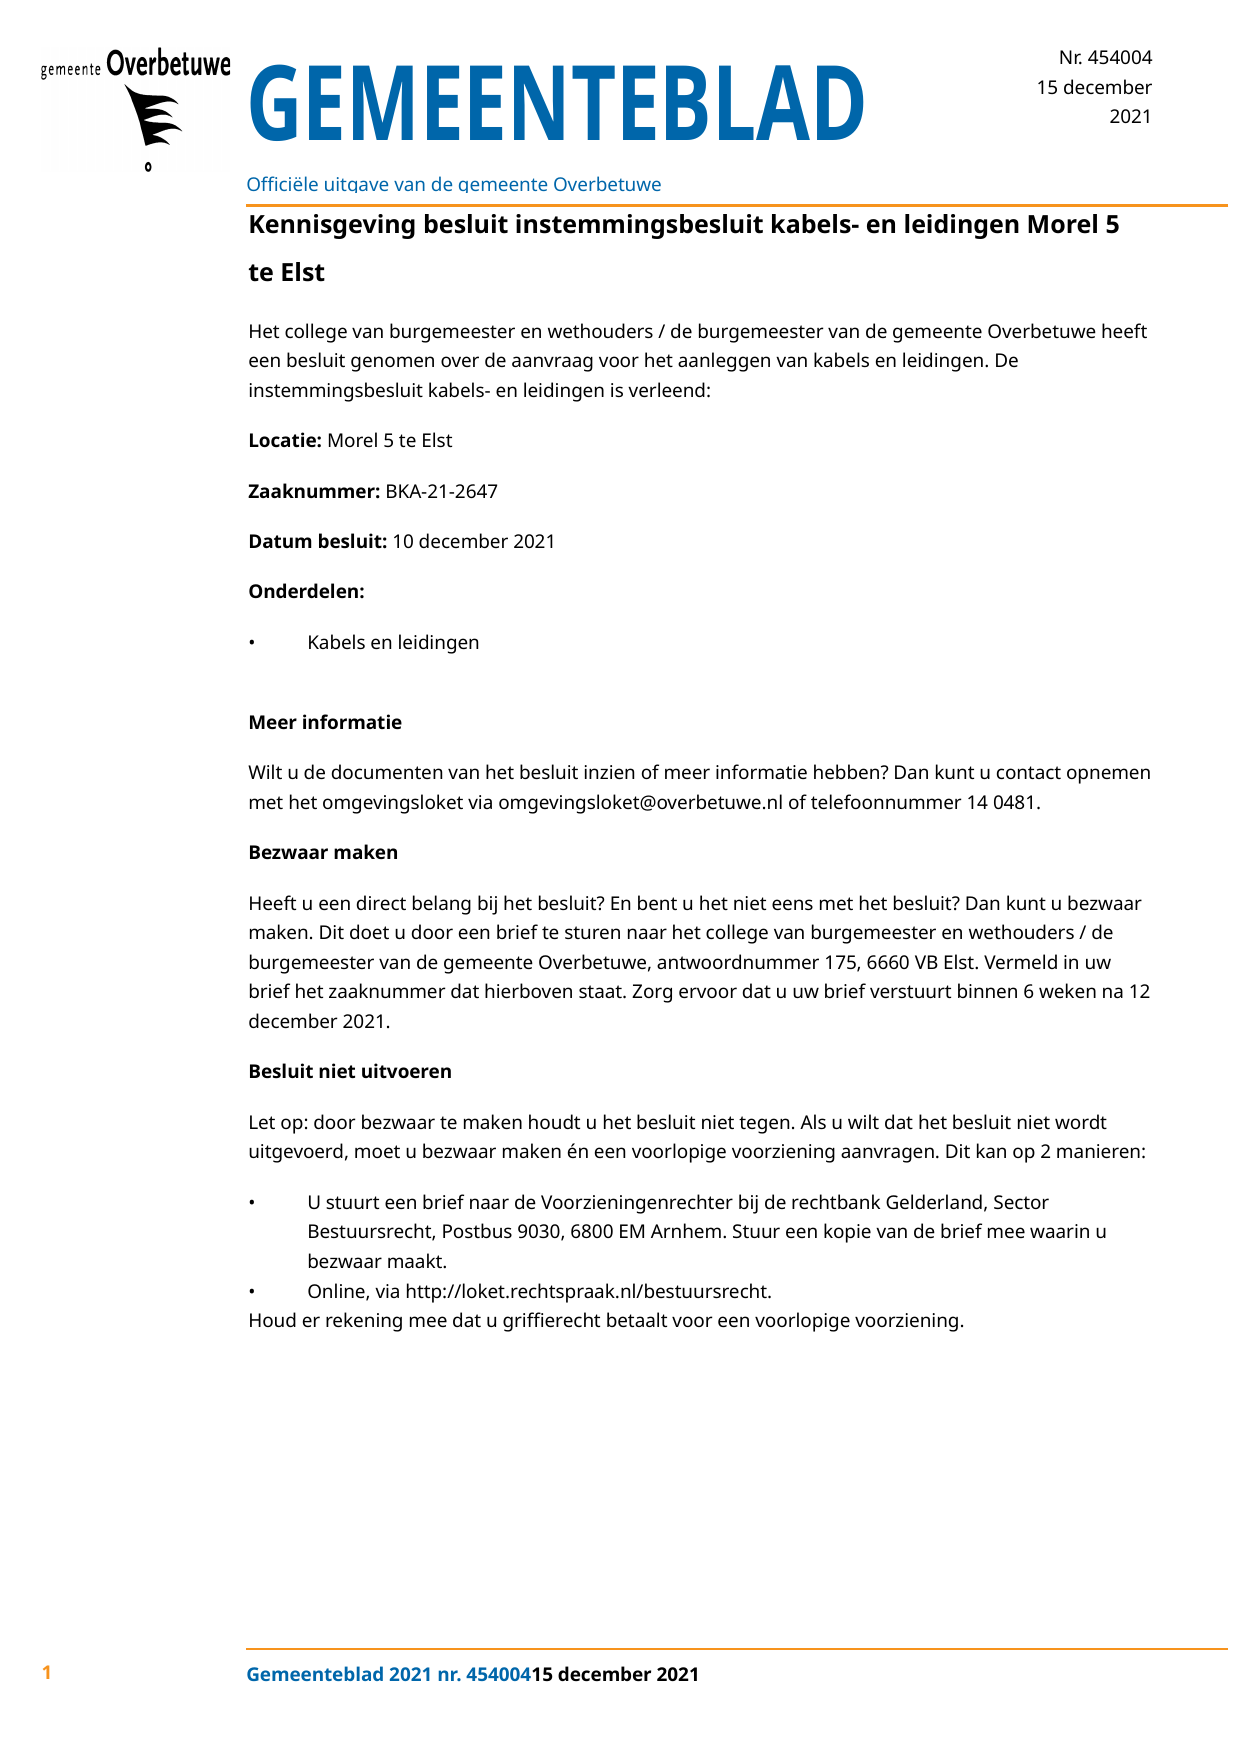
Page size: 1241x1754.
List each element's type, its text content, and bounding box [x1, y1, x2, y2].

text Houd er rekening mee dat u griffierecht betaalt voor een voorlopige voorziening. [248, 1307, 1152, 1333]
text Kennisgeving besluit instemmingsbesluit kabels- en leidingen Morel 5 te Elst [248, 207, 1152, 288]
list Online, via http://loket.rechtspraak.nl/bestuursrecht. [248, 1278, 1152, 1304]
text Besluit niet uitvoeren [248, 1059, 1152, 1084]
text Het college van burgemeester en wethouders / de burgemeester van de gemeente Overbetuwe heeft een besluit genomen over de aanvraag voor het aanleggen van kabels en leidingen. De instemmingsbesluit kabels- en leidingen is verleend: [248, 318, 1152, 403]
text Meer informatie [248, 709, 1152, 735]
text Locatie: Morel 5 te Elst [248, 427, 1152, 453]
text Heeft u een direct belang bij het besluit? En bent u het niet eens met het besluit? Dan kunt u bezwaar maken. Dit doet u door een brief te sturen naar het college van burgemeester en wethouders / de burgemeester van de gemeente Overbetuwe, antwoordnummer 175, 6660 VB Elst. Vermeld in uw brief het zaaknummer dat hierboven staat. Zorg ervoor dat u uw brief verstuurt binnen 6 weken na 12 december 2021. [248, 890, 1152, 1034]
text Datum besluit: 10 december 2021 [248, 528, 1152, 554]
text Let op: door bezwaar te maken houdt u het besluit niet tegen. Als u wilt dat het besluit niet wordt uitgevoerd, moet u bezwaar maken én een voorlopige voorziening aanvragen. Dit kan op 2 manieren: [248, 1109, 1152, 1164]
text Onderdelen: [248, 579, 1152, 604]
list U stuurt een brief naar de Voorzieningenrechter bij de rechtbank Gelderland, Sector Bestuursrecht, Postbus 9030, 6800 EM Arnhem. Stuur een kopie van de brief mee waarin u bezwaar maakt. [248, 1189, 1152, 1274]
picture [41, 47, 231, 172]
text Wilt u de documenten van het besluit inzien of meer informatie hebben? Dan kunt u contact opnemen met het omgevingsloket via omgevingsloket@overbetuwe.nl of telefoonnummer 14 0481. [248, 759, 1152, 815]
text Bezwaar maken [248, 839, 1152, 865]
text Zaaknummer: BKA-21-2647 [248, 478, 1152, 504]
list Kabels en leidingen [248, 629, 1152, 655]
